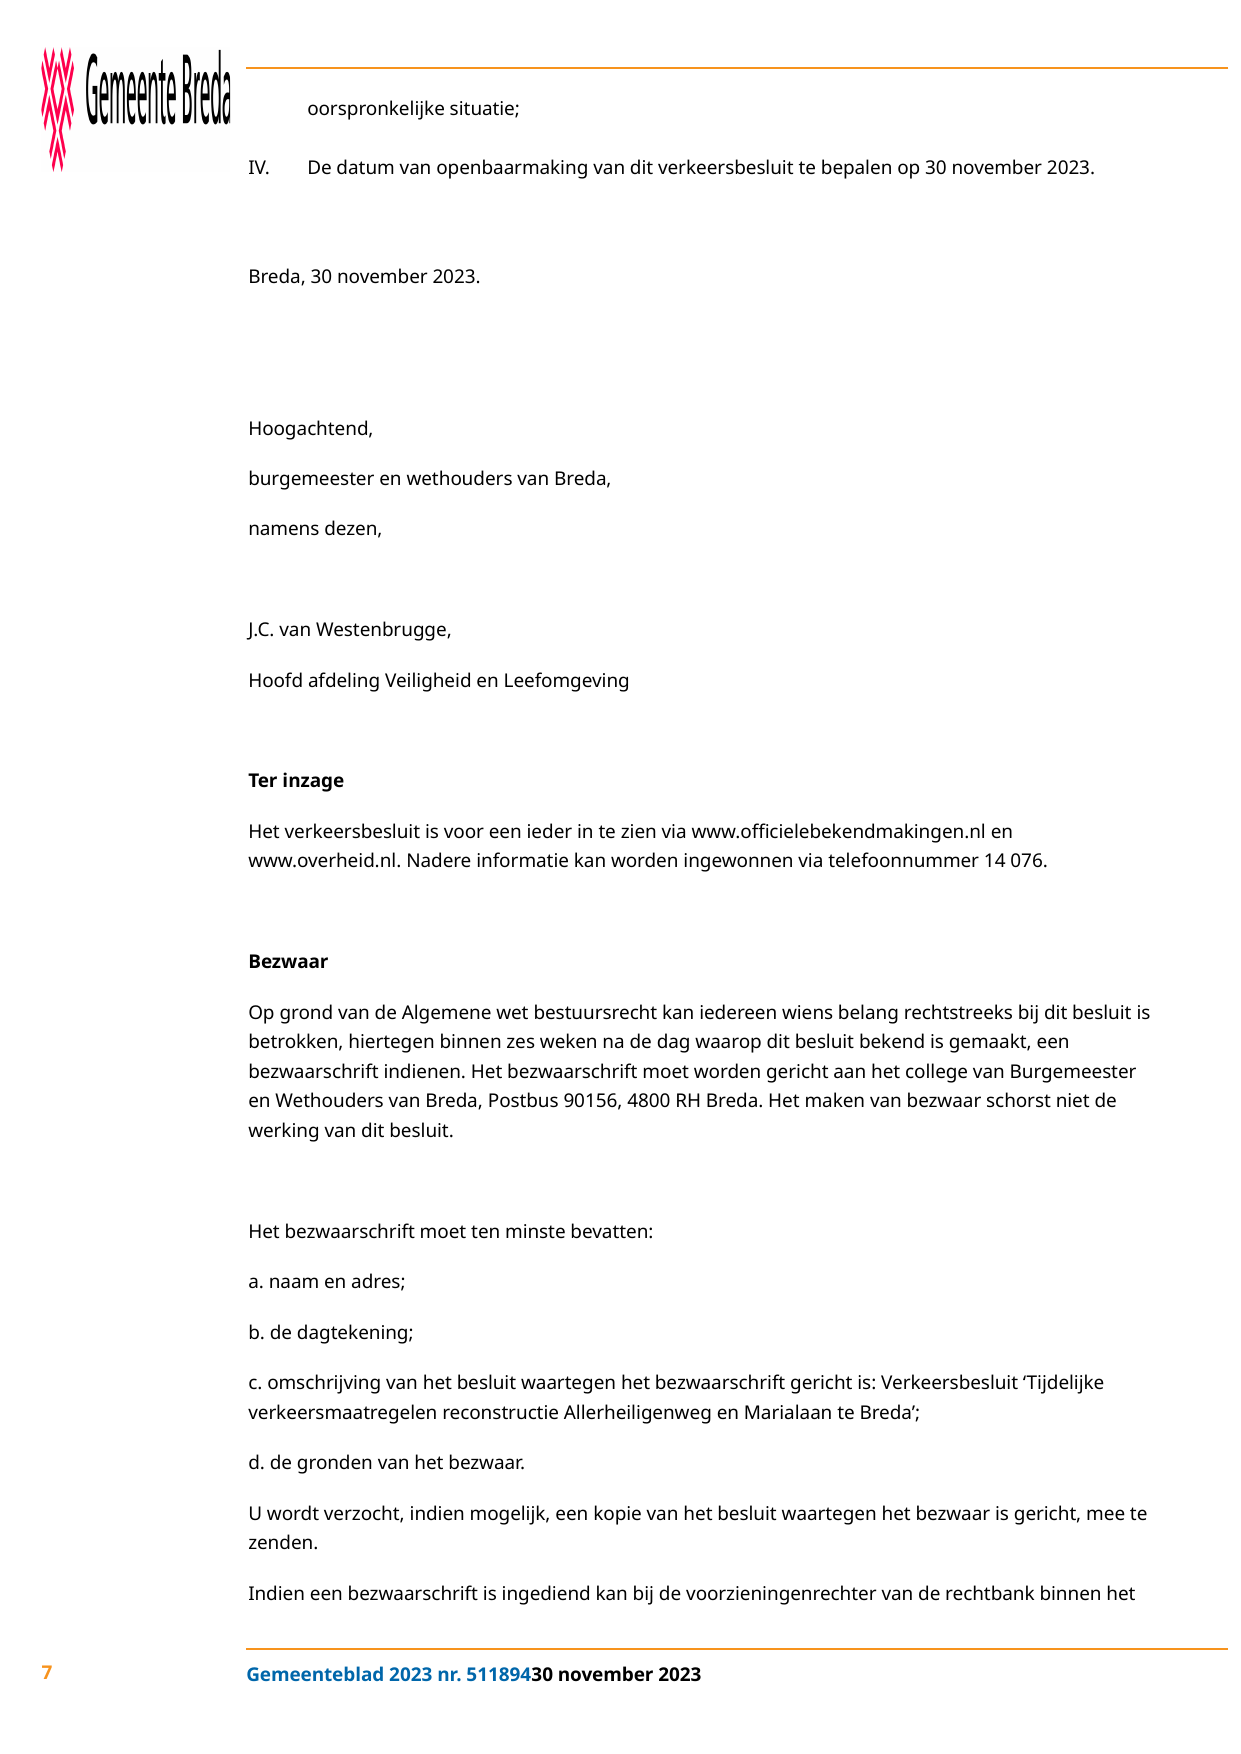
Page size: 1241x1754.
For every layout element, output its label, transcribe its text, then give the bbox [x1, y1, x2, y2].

text c. omschrijving van het besluit waartegen het bezwaarschrift gericht is: Verkeersbesluit ‘Tijdelijke verkeersmaatregelen reconstructie Allerheiligenweg en Marialaan te Breda’; [248, 1369, 1152, 1425]
text Hoofd afdeling Veiligheid en Leefomgeving [248, 667, 1152, 693]
text J.C. van Westenbrugge, [248, 616, 1152, 642]
text Het verkeersbesluit is voor een ieder in te zien via www.officielebekendmakingen.nl en www.overheid.nl. Nadere informatie kan worden ingewonnen via telefoonnummer 14 076. [248, 818, 1152, 873]
text Ter inzage [248, 768, 1152, 793]
list oorspronkelijke situatie; [248, 95, 1152, 121]
text Het bezwaarschrift moet ten minste bevatten: [248, 1218, 1152, 1244]
text d. de gronden van het bezwaar. [248, 1449, 1152, 1475]
text Hoogachtend, [248, 415, 1152, 441]
text Bezwaar [248, 948, 1152, 974]
picture [41, 47, 231, 172]
text U wordt verzocht, indien mogelijk, een kopie van het besluit waartegen het bezwaar is gericht, mee te zenden. [248, 1500, 1152, 1555]
text namens dezen, [248, 516, 1152, 541]
text Op grond van de Algemene wet bestuursrecht kan iedereen wiens belang rechtstreeks bij dit besluit is betrokken, hiertegen binnen zes weken na de dag waarop dit besluit bekend is gemaakt, een bezwaarschrift indienen. Het bezwaarschrift moet worden gericht aan het college van Burgemeester en Wethouders van Breda, Postbus 90156, 4800 RH Breda. Het maken van bezwaar schorst niet de werking van dit besluit. [248, 999, 1152, 1143]
text b. de dagtekening; [248, 1319, 1152, 1345]
text Breda, 30 november 2023. [248, 263, 1152, 289]
text a. naam en adres; [248, 1268, 1152, 1294]
text burgemeester en wethouders van Breda, [248, 465, 1152, 491]
list De datum van openbaarmaking van dit verkeersbesluit te bepalen op 30 november 2023. [248, 154, 1152, 180]
text Indien een bezwaarschrift is ingediend kan bij de voorzieningenrechter van de rechtbank binnen het [248, 1580, 1152, 1606]
